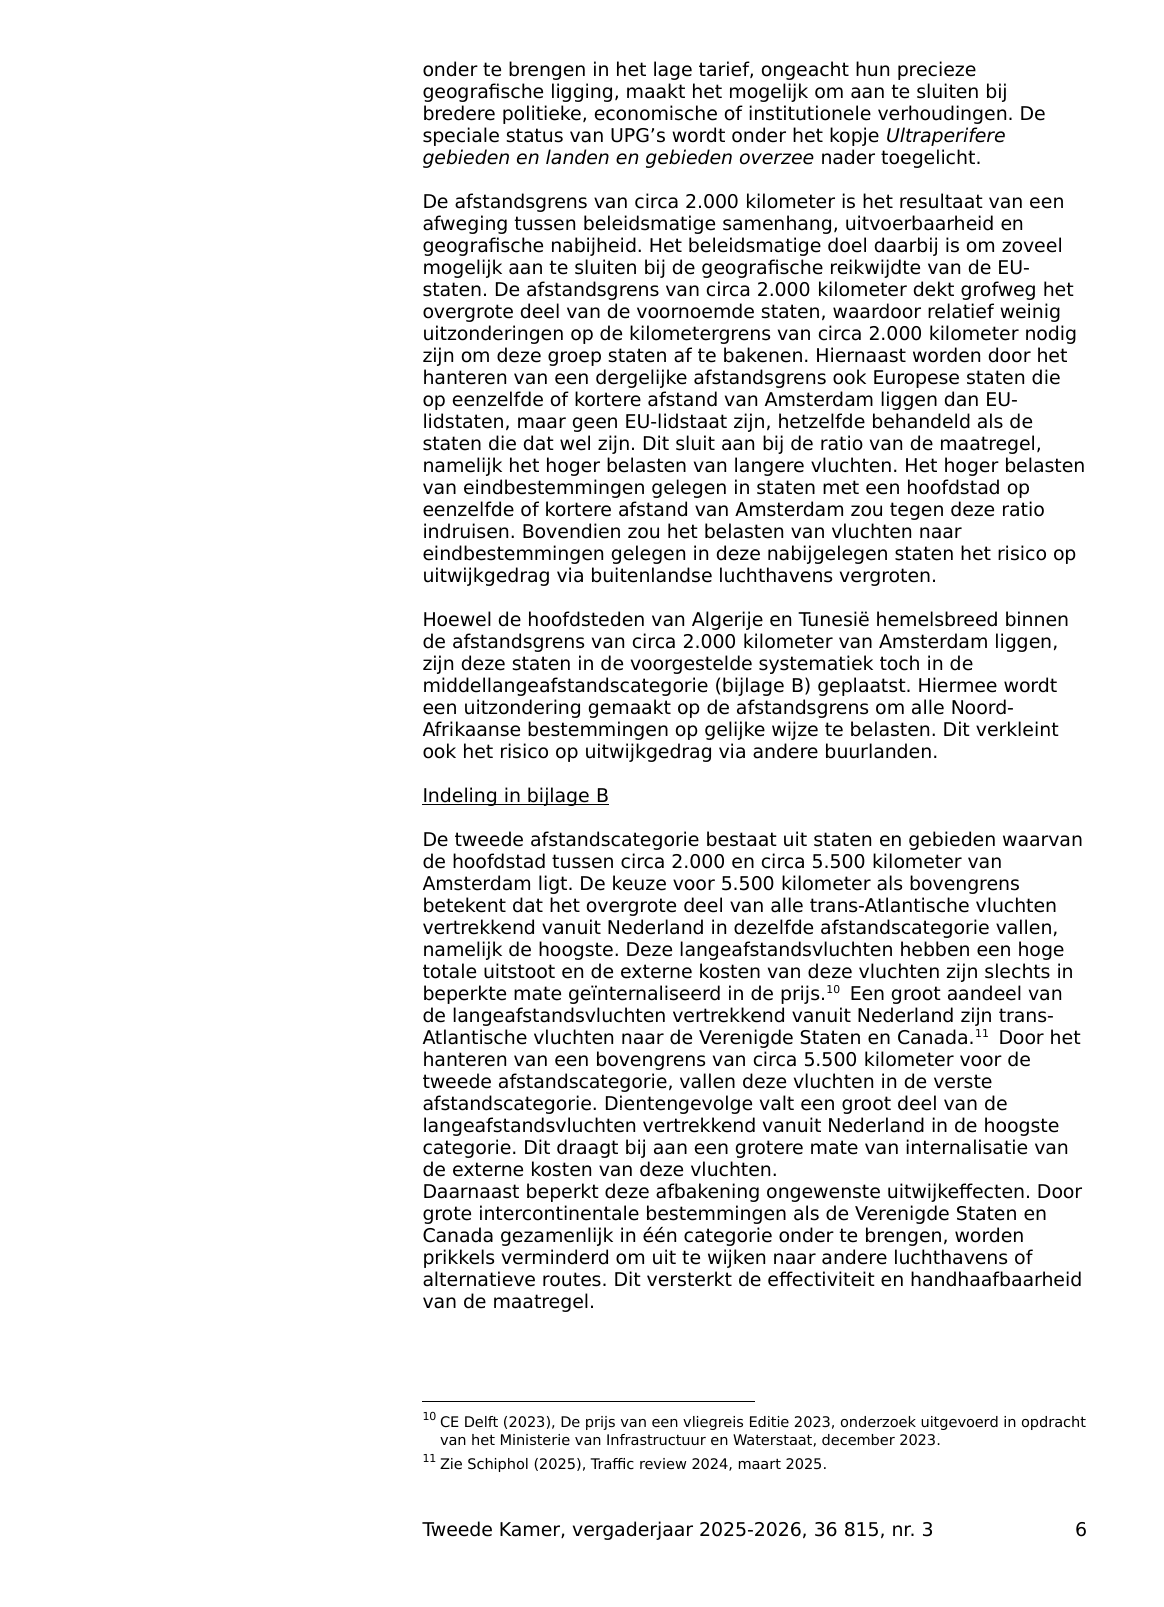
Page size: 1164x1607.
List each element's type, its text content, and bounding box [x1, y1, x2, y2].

text Daarnaast beperkt deze afbakening ongewenste uitwijkeffecten. Door grote intercontinentale bestemmingen als de Verenigde Staten en Canada gezamenlijk in één categorie onder te brengen, worden prikkels verminderd om uit te wijken naar andere luchthavens of alternatieve routes. Dit versterkt de effectiviteit en handhaafbaarheid van de maatregel. [422, 1181, 1087, 1313]
text Hoewel de hoofdsteden van Algerije en Tunesië hemelsbreed binnen de afstandsgrens van circa 2.000 kilometer van Amsterdam liggen, zijn deze staten in de voorgestelde systematiek toch in de middellangeafstandscategorie (bijlage B) geplaatst. Hiermee wordt een uitzondering gemaakt op de afstandsgrens om alle Noord-Afrikaanse bestemmingen op gelijke wijze te belasten. Dit verkleint ook het risico op uitwijkgedrag via andere buurlanden. [422, 609, 1087, 763]
text De tweede afstandscategorie bestaat uit staten en gebieden waarvan de hoofdstad tussen circa 2.000 en circa 5.500 kilometer van Amsterdam ligt. De keuze voor 5.500 kilometer als bovengrens betekent dat het overgrote deel van alle trans-Atlantische vluchten vertrekkend vanuit Nederland in dezelfde afstandscategorie vallen, namelijk de hoogste. Deze langeafstandsvluchten hebben een hoge totale uitstoot en de externe kosten van deze vluchten zijn slechts in beperkte mate geïnternaliseerd in de prijs. Een groot aandeel van de langeafstandsvluchten vertrekkend vanuit Nederland zijn trans-Atlantische vluchten naar de Verenigde Staten en Canada. Door het hanteren van een bovengrens van circa 5.500 kilometer voor de tweede afstandscategorie, vallen deze vluchten in de verste afstandscategorie. Dientengevolge valt een groot deel van de langeafstandsvluchten vertrekkend vanuit Nederland in de hoogste categorie. Dit draagt bij aan een grotere mate van internalisatie van de externe kosten van deze vluchten. [422, 829, 1087, 1181]
text onder te brengen in het lage tarief, ongeacht hun precieze geografische ligging, maakt het mogelijk om aan te sluiten bij bredere politieke, economische of institutionele verhoudingen. De speciale status van UPG’s wordt onder het kopje Ultraperifere gebieden en landen en gebieden overzee nader toegelicht. [422, 59, 1087, 169]
subtitle Indeling in bijlage B [422, 785, 1087, 807]
text Zie Schiphol (2025), Traffic review 2024, maart 2025. [422, 1452, 1087, 1474]
text CE Delft (2023), De prijs van een vliegreis Editie 2023, onderzoek uitgevoerd in opdracht van het Ministerie van Infrastructuur en Waterstaat, december 2023. [422, 1410, 1087, 1449]
text De afstandsgrens van circa 2.000 kilometer is het resultaat van een afweging tussen beleidsmatige samenhang, uitvoerbaarheid en geografische nabijheid. Het beleidsmatige doel daarbij is om zoveel mogelijk aan te sluiten bij de geografische reikwijdte van de EU-staten. De afstandsgrens van circa 2.000 kilometer dekt grofweg het overgrote deel van de voornoemde staten, waardoor relatief weinig uitzonderingen op de kilometergrens van circa 2.000 kilometer nodig zijn om deze groep staten af te bakenen. Hiernaast worden door het hanteren van een dergelijke afstandsgrens ook Europese staten die op eenzelfde of kortere afstand van Amsterdam liggen dan EU-lidstaten, maar geen EU-lidstaat zijn, hetzelfde behandeld als de staten die dat wel zijn. Dit sluit aan bij de ratio van de maatregel, namelijk het hoger belasten van langere vluchten. Het hoger belasten van eindbestemmingen gelegen in staten met een hoofdstad op eenzelfde of kortere afstand van Amsterdam zou tegen deze ratio indruisen. Bovendien zou het belasten van vluchten naar eindbestemmingen gelegen in deze nabijgelegen staten het risico op uitwijkgedrag via buitenlandse luchthavens vergroten. [422, 191, 1087, 587]
